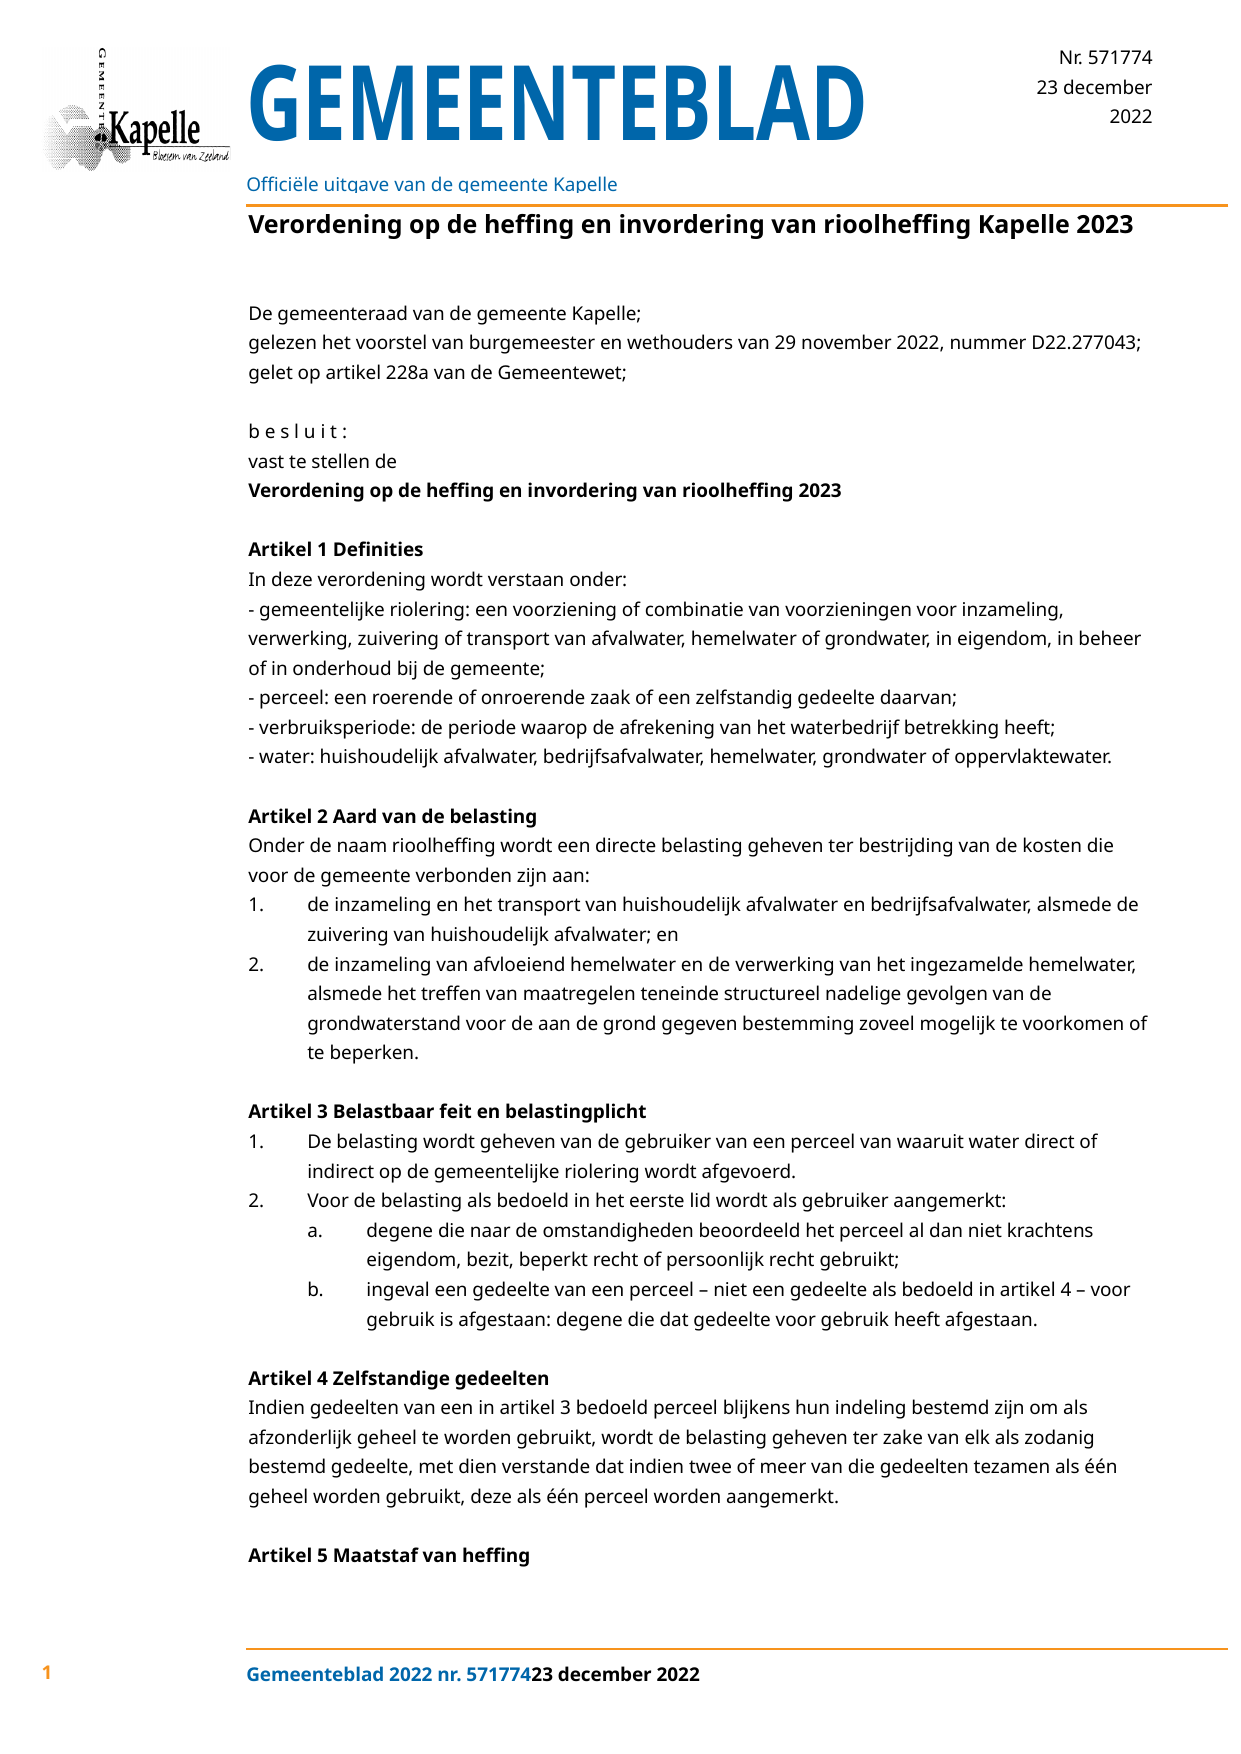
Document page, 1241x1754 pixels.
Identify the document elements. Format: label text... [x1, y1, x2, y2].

list de inzameling en het transport van huishoudelijk afvalwater en bedrijfsafvalwater, alsmede de zuivering van huishoudelijk afvalwater; en [248, 892, 1152, 947]
text - water: huishoudelijk afvalwater, bedrijfsafvalwater, hemelwater, grondwater of oppervlaktewater. [248, 744, 1152, 769]
picture [41, 47, 231, 172]
text Indien gedeelten van een in artikel 3 bedoeld perceel blijkens hun indeling bestemd zijn om als afzonderlijk geheel te worden gebruikt, wordt de belasting geheven ter zake van elk als zodanig bestemd gedeelte, met dien verstande dat indien twee of meer van die gedeelten tezamen als één geheel worden gebruikt, deze als één perceel worden aangemerkt. [248, 1394, 1152, 1509]
text - gemeentelijke riolering: een voorziening of combinatie van voorzieningen voor inzameling, verwerking, zuivering of transport van afvalwater, hemelwater of grondwater, in eigendom, in beheer of in onderhoud bij de gemeente; [248, 596, 1152, 681]
text - verbruiksperiode: de periode waarop de afrekening van het waterbedrijf betrekking heeft; [248, 714, 1152, 740]
text vast te stellen de [248, 448, 1152, 473]
text Verordening op de heffing en invordering van rioolheffing Kapelle 2023 [248, 207, 1152, 241]
list de inzameling van afvloeiend hemelwater en de verwerking van het ingezamelde hemelwater, alsmede het treffen van maatregelen teneinde structureel nadelige gevolgen van de grondwaterstand voor de aan de grond gegeven bestemming zoveel mogelijk te voorkomen of te beperken. [248, 951, 1152, 1065]
list degene die naar de omstandigheden beoordeeld het perceel al dan niet krachtens eigendom, bezit, beperkt recht of persoonlijk recht gebruikt; [307, 1217, 1152, 1272]
list ingeval een gedeelte van een perceel – niet een gedeelte als bedoeld in artikel 4 – voor gebruik is afgestaan: degene die dat gedeelte voor gebruik heeft afgestaan. [307, 1276, 1152, 1331]
text b e s l u i t : [248, 418, 1152, 444]
text Verordening op de heffing en invordering van rioolheffing 2023 [248, 477, 1152, 503]
text gelet op artikel 228a van de Gemeentewet; [248, 359, 1152, 385]
text Artikel 1 Definities [248, 537, 1152, 562]
text Onder de naam rioolheffing wordt een directe belasting geheven ter bestrijding van de kosten die voor de gemeente verbonden zijn aan: [248, 832, 1152, 888]
text Artikel 2 Aard van de belasting [248, 803, 1152, 828]
text Artikel 3 Belastbaar feit en belastingplicht [248, 1099, 1152, 1124]
list De belasting wordt geheven van de gebruiker van een perceel van waaruit water direct of indirect op de gemeentelijke riolering wordt afgevoerd. [248, 1128, 1152, 1183]
text - perceel: een roerende of onroerende zaak of een zelfstandig gedeelte daarvan; [248, 684, 1152, 710]
text De gemeenteraad van de gemeente Kapelle; [248, 300, 1152, 326]
text In deze verordening wordt verstaan onder: [248, 566, 1152, 592]
text gelezen het voorstel van burgemeester en wethouders van 29 november 2022, nummer D22.277043; [248, 329, 1152, 355]
text Artikel 4 Zelfstandige gedeelten [248, 1365, 1152, 1391]
text Artikel 5 Maatstaf van heffing [248, 1542, 1152, 1568]
list Voor de belasting als bedoeld in het eerste lid wordt als gebruiker aangemerkt: [248, 1187, 1152, 1213]
